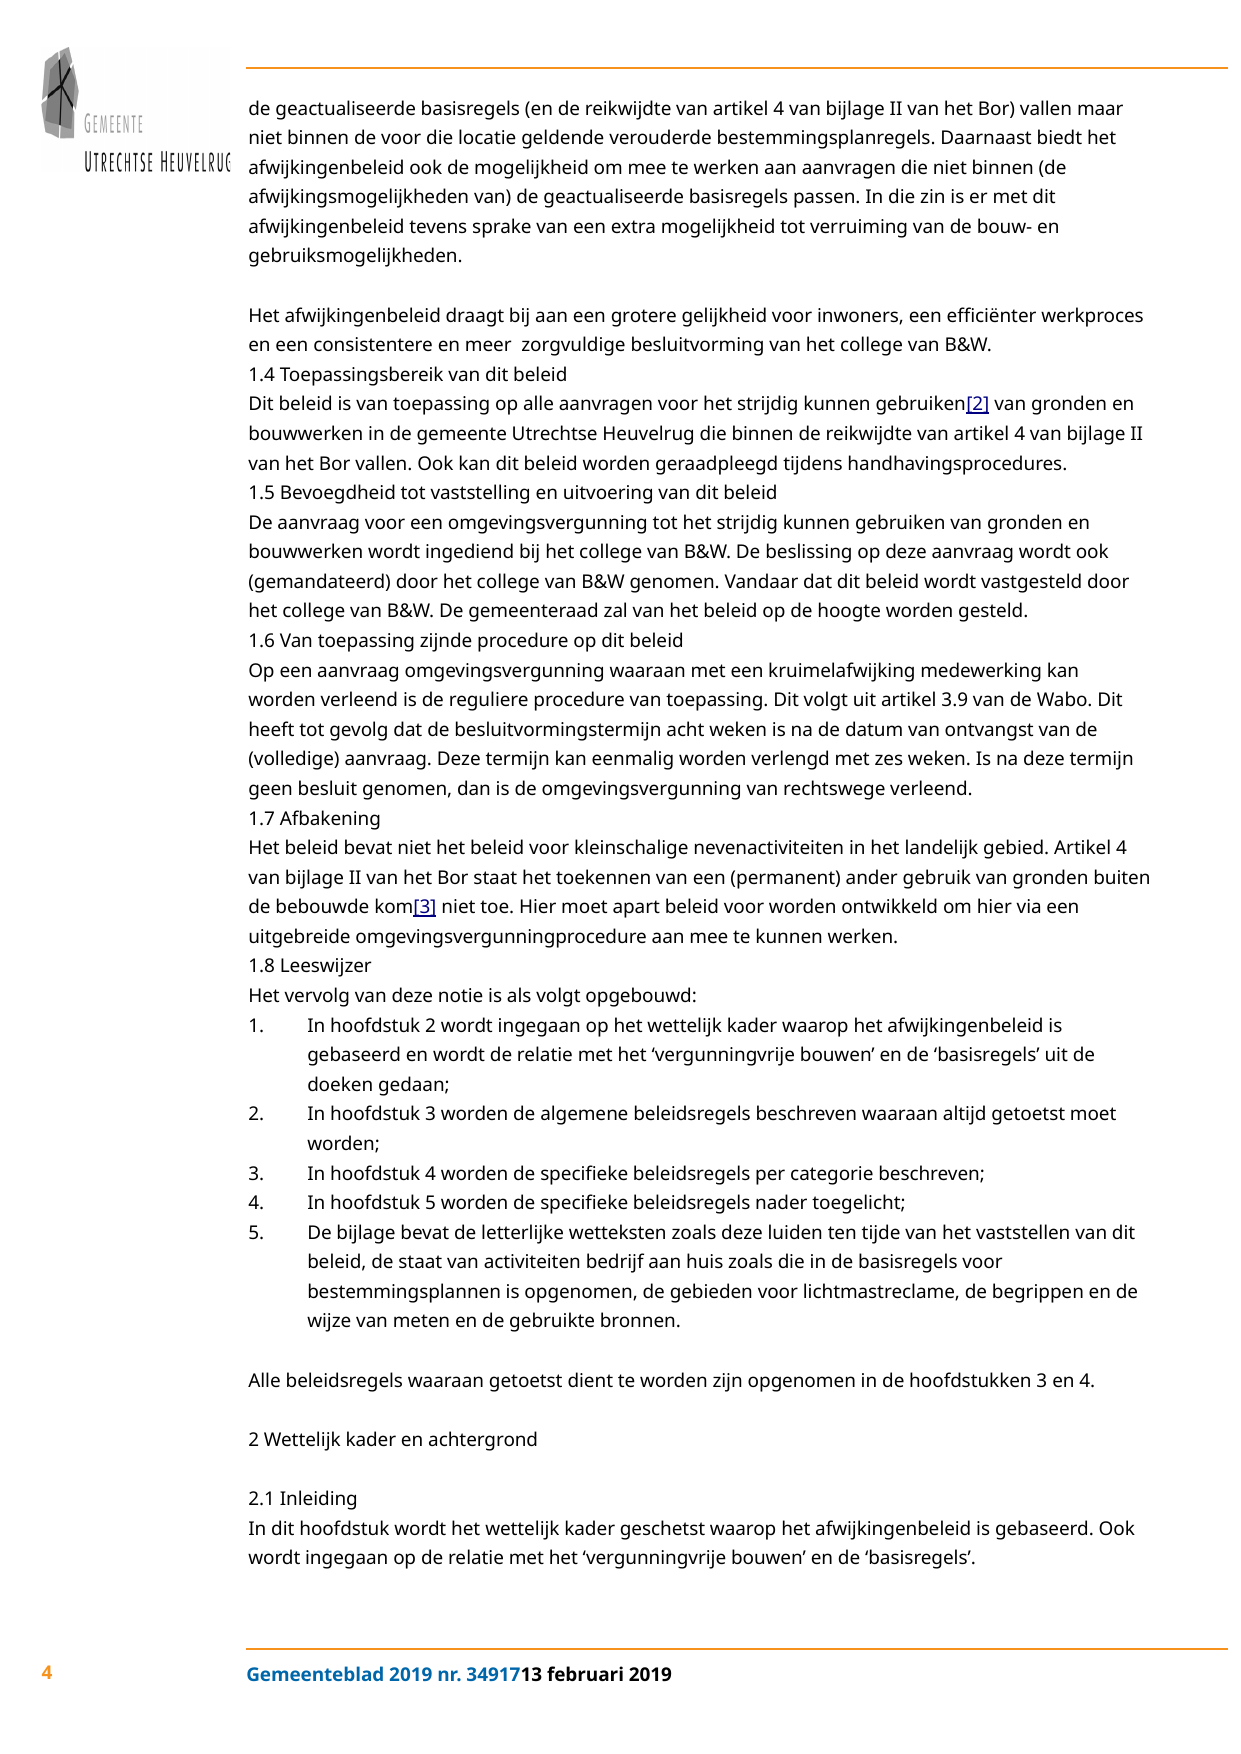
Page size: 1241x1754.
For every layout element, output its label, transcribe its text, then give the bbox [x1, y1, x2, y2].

text 2 Wettelijk kader en achtergrond [248, 1426, 1152, 1452]
text 1.4 Toepassingsbereik van dit beleid [248, 361, 1152, 387]
text Het beleid bevat niet het beleid voor kleinschalige nevenactiviteiten in het landelijk gebied. Artikel 4 van bijlage II van het Bor staat het toekennen van een (permanent) ander gebruik van gronden buiten de bebouwde kom[3] niet toe. Hier moet apart beleid voor worden ontwikkeld om hier via een uitgebreide omgevingsvergunningprocedure aan mee te kunnen werken. [248, 834, 1152, 949]
text De aanvraag voor een omgevingsvergunning tot het strijdig kunnen gebruiken van gronden en bouwwerken wordt ingediend bij het college van B&W. De beslissing op deze aanvraag wordt ook (gemandateerd) door het college van B&W genomen. Vandaar dat dit beleid wordt vastgesteld door het college van B&W. De gemeenteraad zal van het beleid op de hoogte worden gesteld. [248, 509, 1152, 623]
text 1.5 Bevoegdheid tot vaststelling en uitvoering van dit beleid [248, 479, 1152, 505]
text Het vervolg van deze notie is als volgt opgebouwd: [248, 982, 1152, 1008]
text Op een aanvraag omgevingsvergunning waaraan met een kruimelafwijking medewerking kan worden verleend is de reguliere procedure van toepassing. Dit volgt uit artikel 3.9 van de Wabo. Dit heeft tot gevolg dat de besluitvormingstermijn acht weken is na de datum van ontvangst van de (volledige) aanvraag. Deze termijn kan eenmalig worden verlengd met zes weken. Is na deze termijn geen besluit genomen, dan is de omgevingsvergunning van rechtswege verleend. [248, 657, 1152, 801]
picture [41, 47, 231, 172]
text Dit beleid is van toepassing op alle aanvragen voor het strijdig kunnen gebruiken[2] van gronden en bouwwerken in de gemeente Utrechtse Heuvelrug die binnen de reikwijdte van artikel 4 van bijlage II van het Bor vallen. Ook kan dit beleid worden geraadpleegd tijdens handhavingsprocedures. [248, 391, 1152, 476]
text 1.7 Afbakening [248, 805, 1152, 831]
text In dit hoofdstuk wordt het wettelijk kader geschetst waarop het afwijkingenbeleid is gebaseerd. Ook wordt ingegaan op de relatie met het ‘vergunningvrije bouwen’ en de ‘basisregels’. [248, 1515, 1152, 1570]
list In hoofdstuk 2 wordt ingegaan op het wettelijk kader waarop het afwijkingenbeleid is gebaseerd en wordt de relatie met het ‘vergunningvrije bouwen’ en de ‘basisregels’ uit de doeken gedaan; [248, 1012, 1152, 1097]
text 1.8 Leeswijzer [248, 953, 1152, 978]
list In hoofdstuk 4 worden de specifieke beleidsregels per categorie beschreven; [248, 1160, 1152, 1186]
text Alle beleidsregels waaraan getoetst dient te worden zijn opgenomen in de hoofdstukken 3 en 4. [248, 1367, 1152, 1393]
text Het afwijkingenbeleid draagt bij aan een grotere gelijkheid voor inwoners, een efficiënter werkproces en een consistentere en meer zorgvuldige besluitvorming van het college van B&W. [248, 302, 1152, 357]
list In hoofdstuk 3 worden de algemene beleidsregels beschreven waaraan altijd getoetst moet worden; [248, 1101, 1152, 1156]
text de geactualiseerde basisregels (en de reikwijdte van artikel 4 van bijlage II van het Bor) vallen maar niet binnen de voor die locatie geldende verouderde bestemmingsplanregels. Daarnaast biedt het afwijkingenbeleid ook de mogelijkheid om mee te werken aan aanvragen die niet binnen (de afwijkingsmogelijkheden van) de geactualiseerde basisregels passen. In die zin is er met dit afwijkingenbeleid tevens sprake van een extra mogelijkheid tot verruiming van de bouw- en gebruiksmogelijkheden. [248, 95, 1152, 268]
list De bijlage bevat de letterlijke wetteksten zoals deze luiden ten tijde van het vaststellen van dit beleid, de staat van activiteiten bedrijf aan huis zoals die in de basisregels voor bestemmingsplannen is opgenomen, de gebieden voor lichtmastreclame, de begrippen en de wijze van meten en de gebruikte bronnen. [248, 1219, 1152, 1333]
text 1.6 Van toepassing zijnde procedure op dit beleid [248, 627, 1152, 653]
text 2.1 Inleiding [248, 1485, 1152, 1511]
list In hoofdstuk 5 worden de specifieke beleidsregels nader toegelicht; [248, 1189, 1152, 1215]
